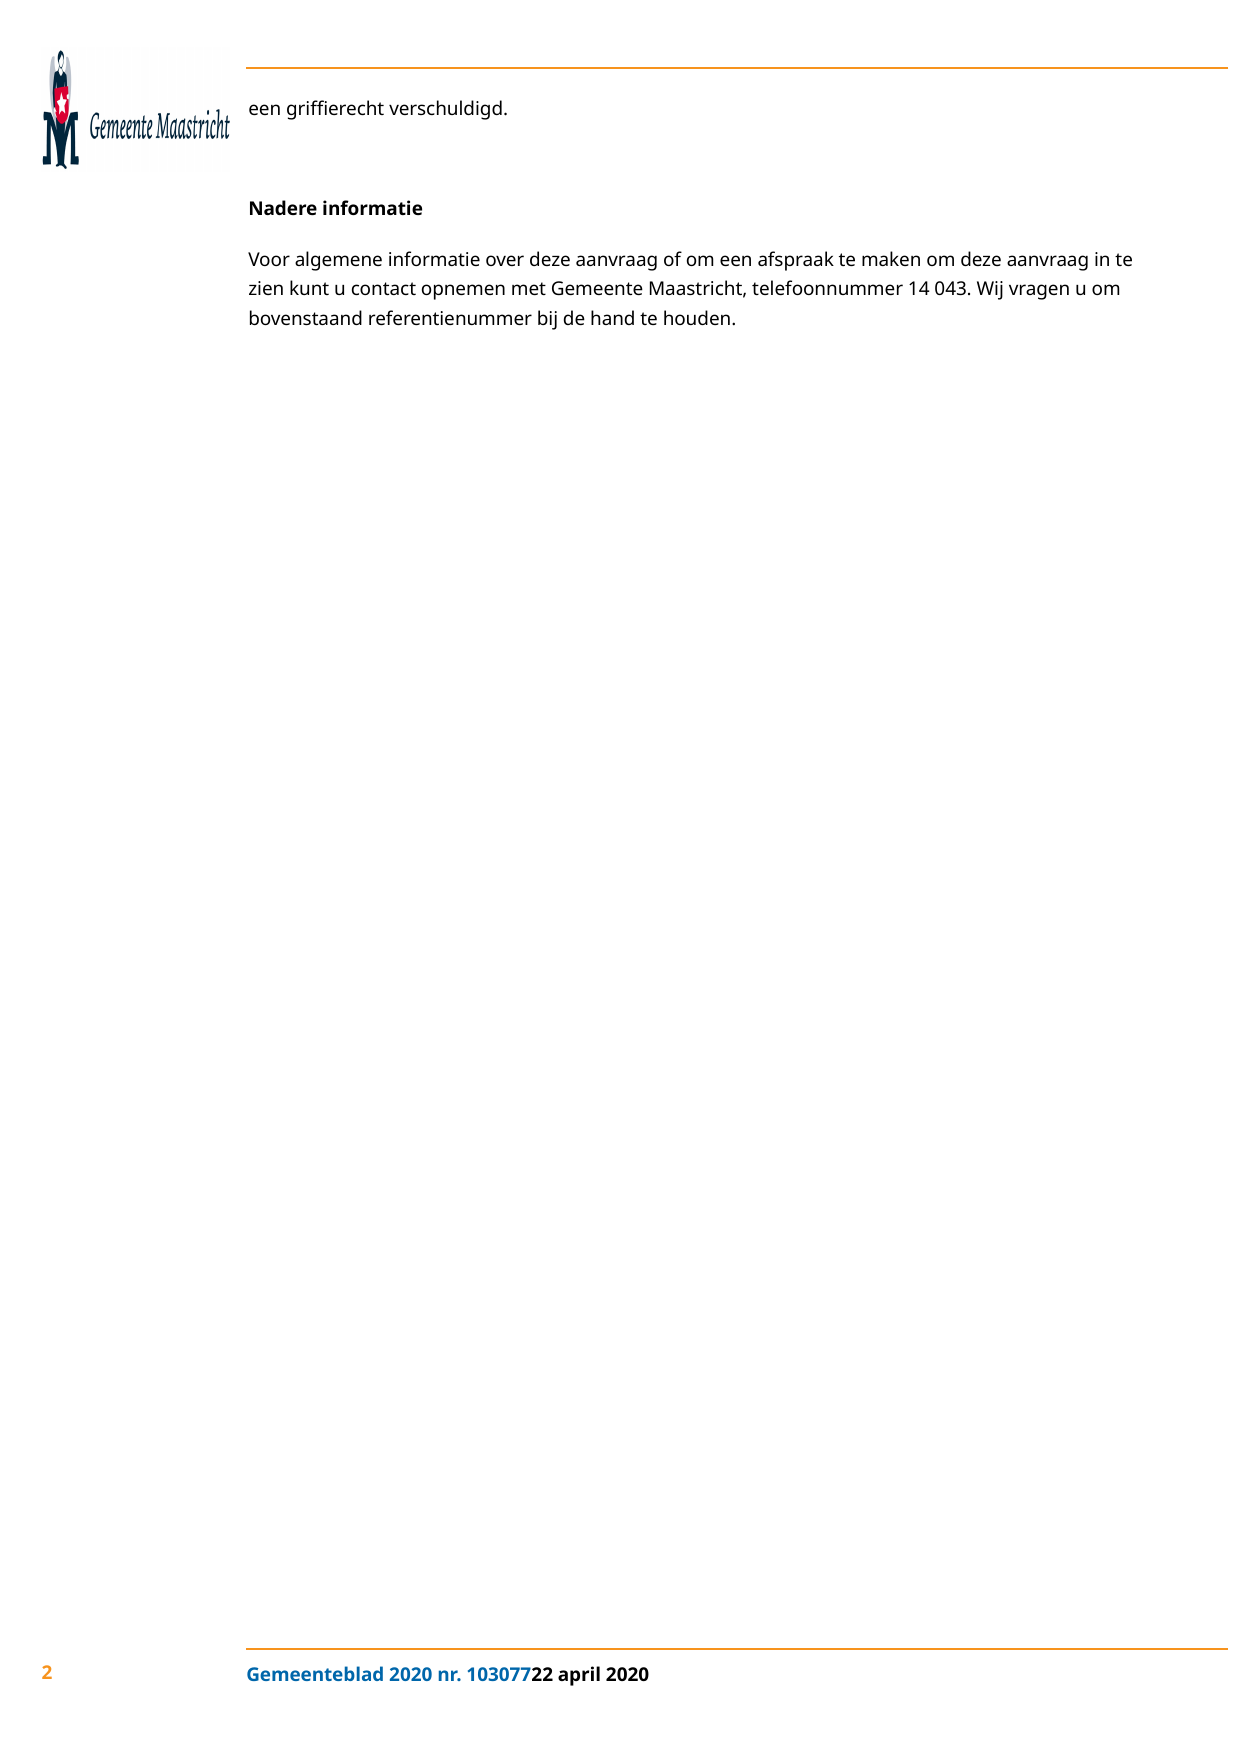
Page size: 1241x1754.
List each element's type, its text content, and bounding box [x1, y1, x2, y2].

picture [41, 47, 231, 172]
text een griffierecht verschuldigd. [248, 95, 1152, 121]
text Nadere informatie [248, 196, 1152, 221]
text Voor algemene informatie over deze aanvraag of om een afspraak te maken om deze aanvraag in te zien kunt u contact opnemen met Gemeente Maastricht, telefoonnummer 14 043. Wij vragen u om bovenstaand referentienummer bij de hand te houden. [248, 246, 1152, 331]
